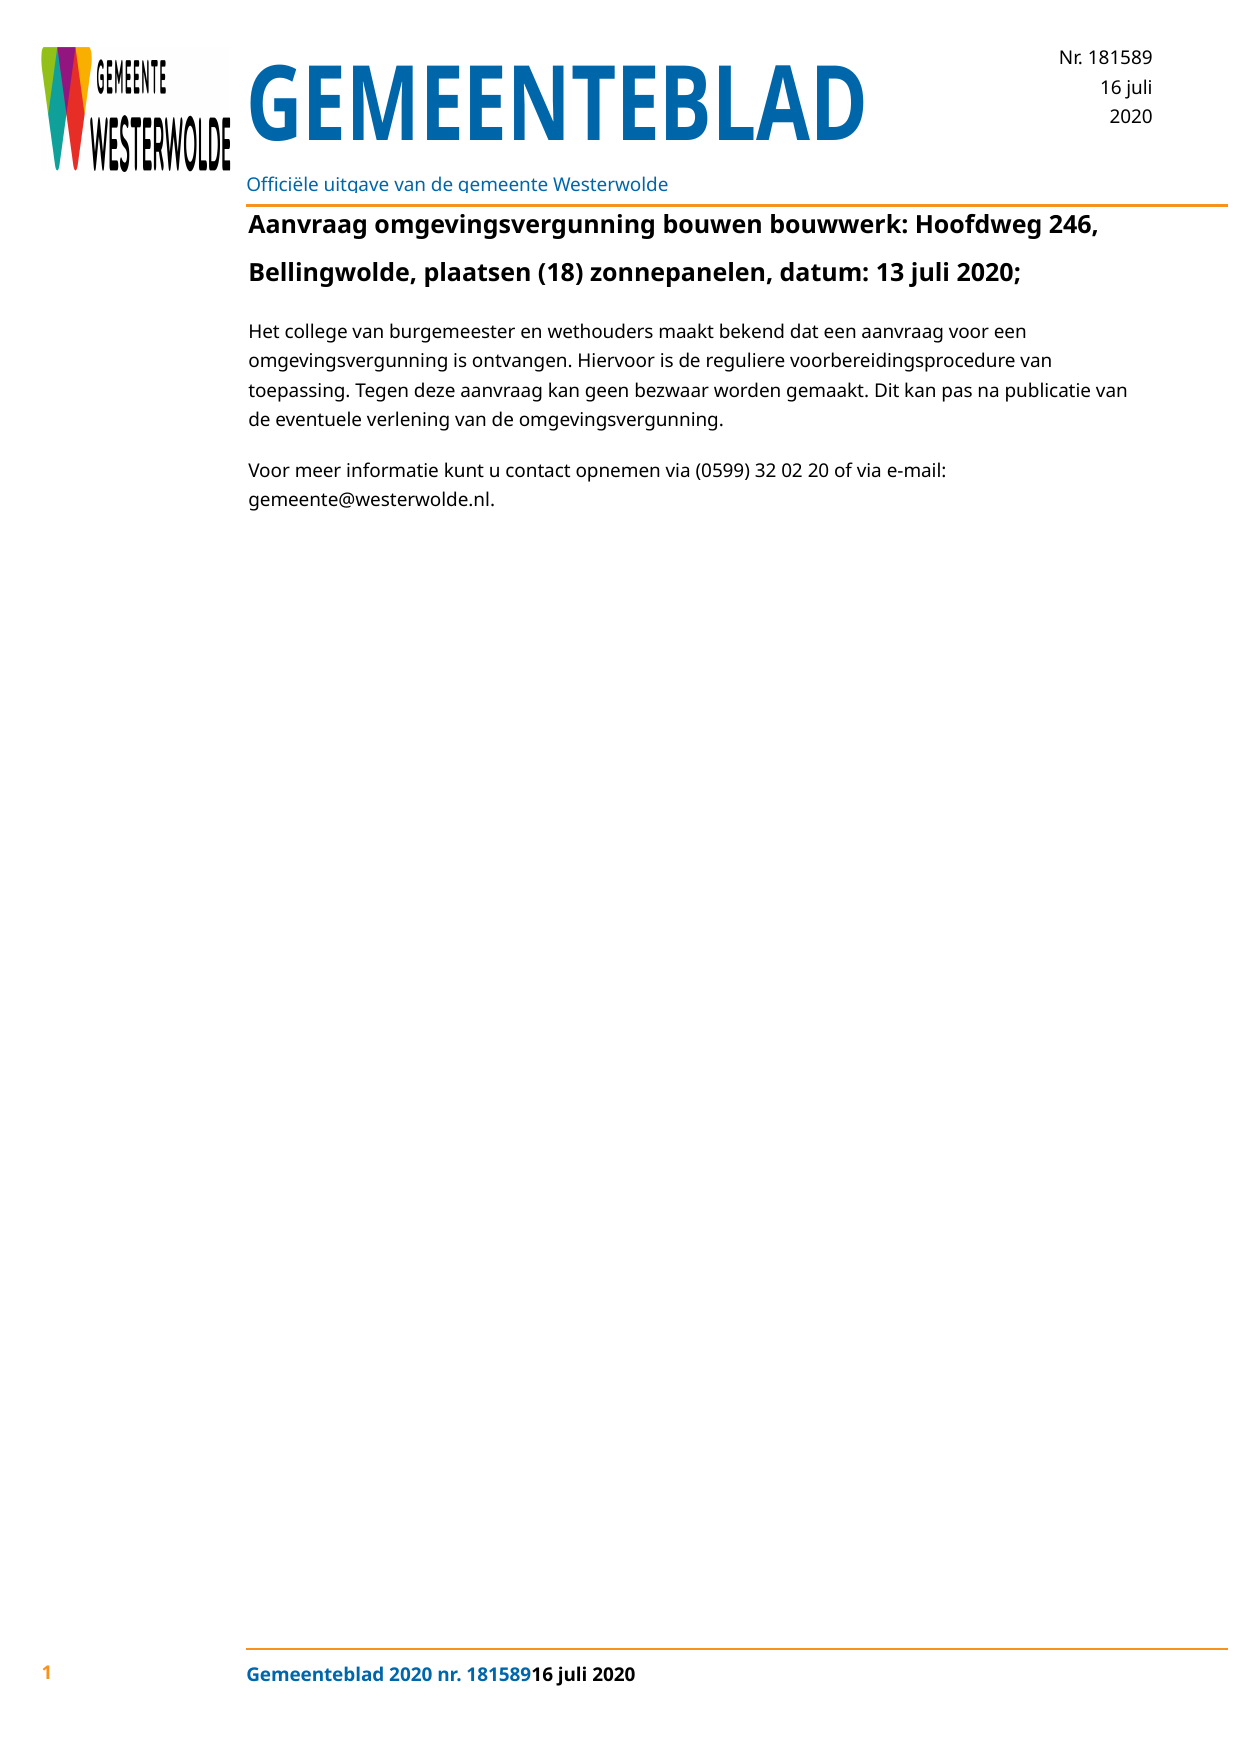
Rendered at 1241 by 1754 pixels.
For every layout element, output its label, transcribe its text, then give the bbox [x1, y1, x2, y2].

text Voor meer informatie kunt u contact opnemen via (0599) 32 02 20 of via e-mail: gemeente@westerwolde.nl. [248, 457, 1152, 512]
picture [41, 47, 231, 172]
text Het college van burgemeester en wethouders maakt bekend dat een aanvraag voor een omgevingsvergunning is ontvangen. Hiervoor is de reguliere voorbereidingsprocedure van toepassing. Tegen deze aanvraag kan geen bezwaar worden gemaakt. Dit kan pas na publicatie van de eventuele verlening van de omgevingsvergunning. [248, 318, 1152, 432]
text Aanvraag omgevingsvergunning bouwen bouwwerk: Hoofdweg 246, Bellingwolde, plaatsen (18) zonnepanelen, datum: 13 juli 2020; [248, 207, 1152, 288]
